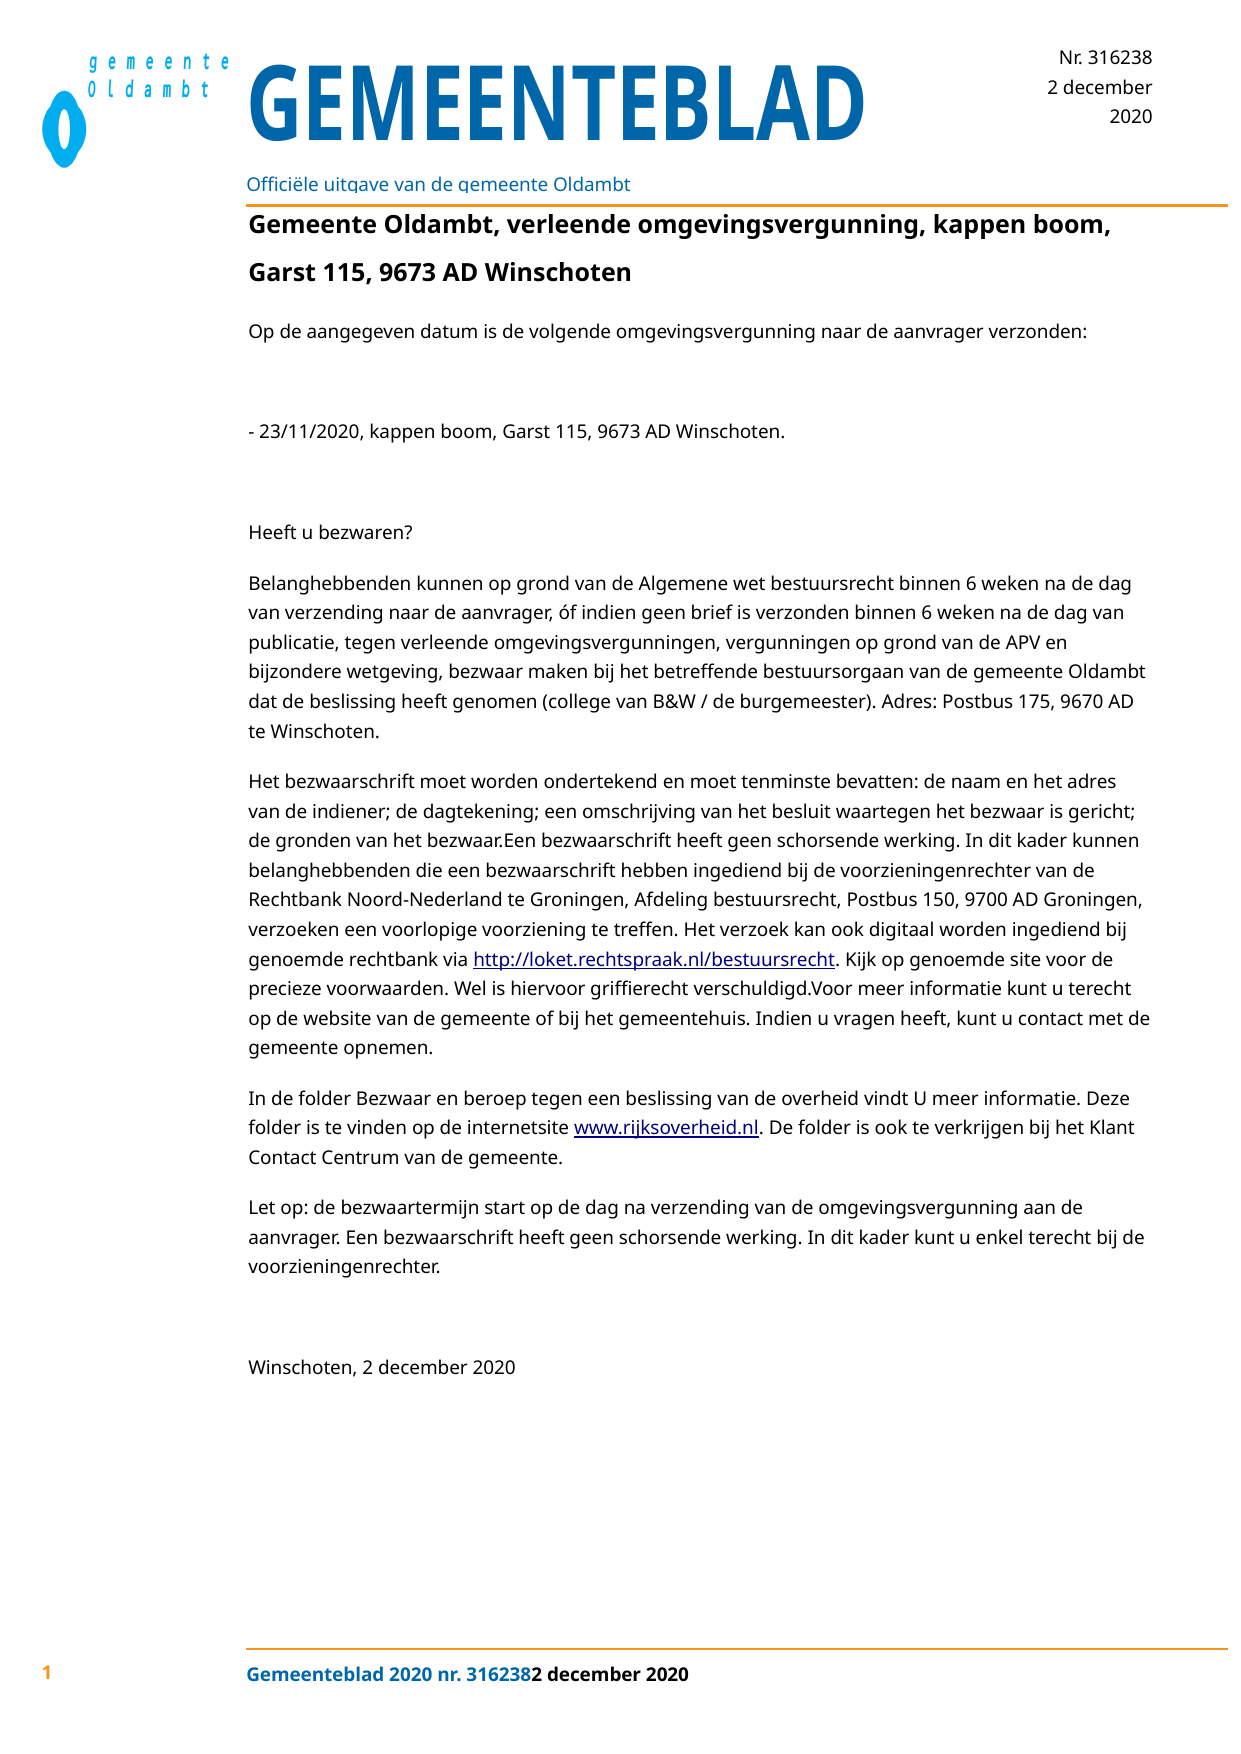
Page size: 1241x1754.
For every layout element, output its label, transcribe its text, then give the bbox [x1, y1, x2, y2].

text Het bezwaarschrift moet worden ondertekend en moet tenminste bevatten: de naam en het adres van de indiener; de dagtekening; een omschrijving van het besluit waartegen het bezwaar is gericht; de gronden van het bezwaar.Een bezwaarschrift heeft geen schorsende werking. In dit kader kunnen belanghebbenden die een bezwaarschrift hebben ingediend bij de voorzieningenrechter van de Rechtbank Noord-Nederland te Groningen, Afdeling bestuursrecht, Postbus 150, 9700 AD Groningen, verzoeken een voorlopige voorziening te treffen. Het verzoek kan ook digitaal worden ingediend bij genoemde rechtbank via http://loket.rechtspraak.nl/bestuursrecht. Kijk op genoemde site voor de precieze voorwaarden. Wel is hiervoor griffierecht verschuldigd.Voor meer informatie kunt u terecht op de website van de gemeente of bij het gemeentehuis. Indien u vragen heeft, kunt u contact met de gemeente opnemen. [248, 768, 1152, 1060]
text Winschoten, 2 december 2020 [248, 1354, 1152, 1380]
picture [41, 47, 231, 172]
text Belanghebbenden kunnen op grond van de Algemene wet bestuursrecht binnen 6 weken na de dag van verzending naar de aanvrager, óf indien geen brief is verzonden binnen 6 weken na de dag van publicatie, tegen verleende omgevingsvergunningen, vergunningen op grond van de APV en bijzondere wetgeving, bezwaar maken bij het betreffende bestuursorgaan van de gemeente Oldambt dat de beslissing heeft genomen (college van B&W / de burgemeester). Adres: Postbus 175, 9670 AD te Winschoten. [248, 570, 1152, 744]
text Gemeente Oldambt, verleende omgevingsvergunning, kappen boom, Garst 115, 9673 AD Winschoten [248, 207, 1152, 288]
text In de folder Bezwaar en beroep tegen een beslissing van de overheid vindt U meer informatie. Deze folder is te vinden op de internetsite www.rijksoverheid.nl. De folder is ook te verkrijgen bij het Klant Contact Centrum van de gemeente. [248, 1085, 1152, 1170]
text Op de aangegeven datum is de volgende omgevingsvergunning naar de aanvrager verzonden: [248, 318, 1152, 344]
text - 23/11/2020, kappen boom, Garst 115, 9673 AD Winschoten. [248, 419, 1152, 444]
text Heeft u bezwaren? [248, 519, 1152, 545]
text Let op: de bezwaartermijn start op de dag na verzending van de omgevingsvergunning aan de aanvrager. Een bezwaarschrift heeft geen schorsende werking. In dit kader kunt u enkel terecht bij de voorzieningenrechter. [248, 1194, 1152, 1279]
